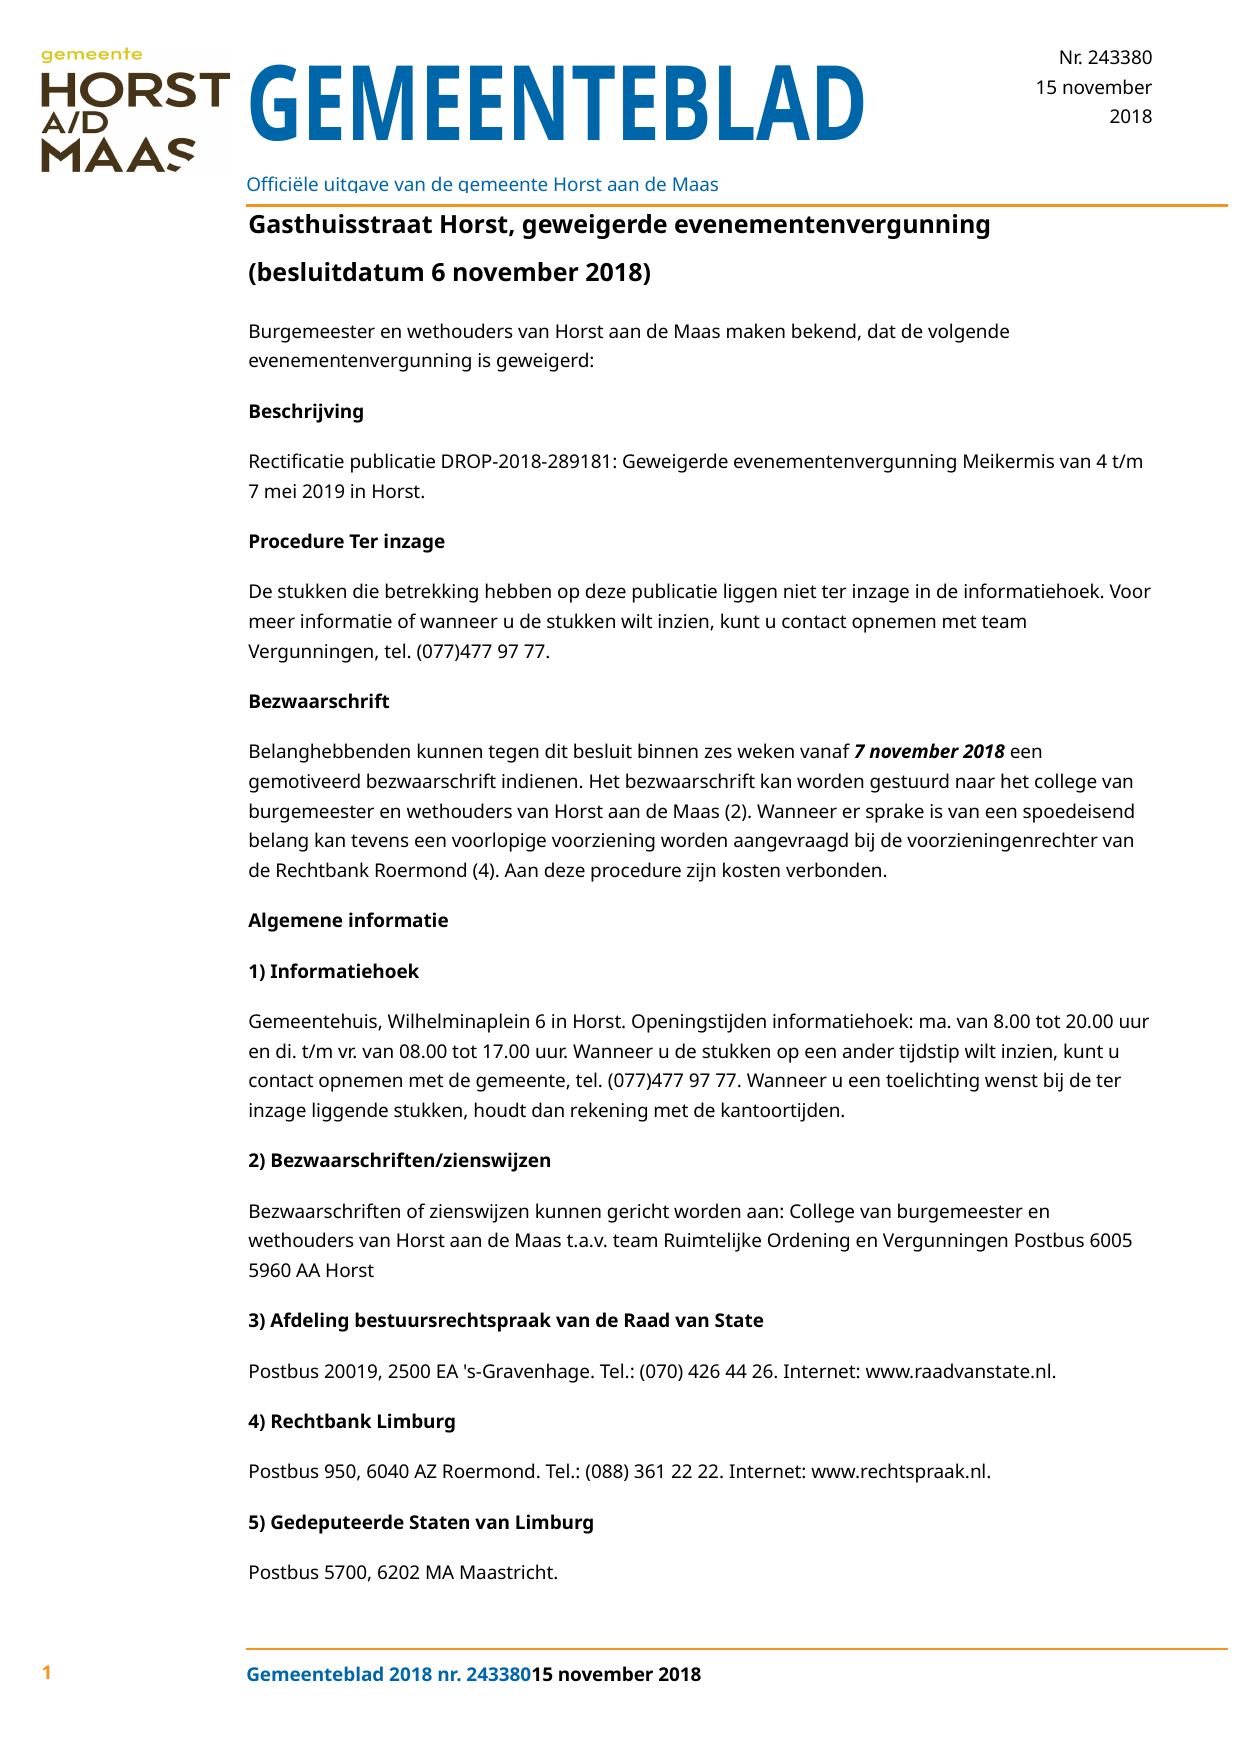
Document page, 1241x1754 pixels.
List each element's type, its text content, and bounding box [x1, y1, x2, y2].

text Bezwaarschriften of zienswijzen kunnen gericht worden aan: College van burgemeester en wethouders van Horst aan de Maas t.a.v. team Ruimtelijke Ordening en Vergunningen Postbus 6005 5960 AA Horst [248, 1198, 1152, 1283]
text Burgemeester en wethouders van Horst aan de Maas maken bekend, dat de volgende evenementenvergunning is geweigerd: [248, 318, 1152, 373]
text 1) Informatiehoek [248, 958, 1152, 984]
text Beschrijving [248, 398, 1152, 424]
text Algemene informatie [248, 907, 1152, 933]
text Postbus 950, 6040 AZ Roermond. Tel.: (088) 361 22 22. Internet: www.rechtspraak.nl. [248, 1459, 1152, 1484]
text Belanghebbenden kunnen tegen dit besluit binnen zes weken vanaf 7 november 2018 een gemotiveerd bezwaarschrift indienen. Het bezwaarschrift kan worden gestuurd naar het college van burgemeester en wethouders van Horst aan de Maas (2). Wanneer er sprake is van een spoedeisend belang kan tevens een voorlopige voorziening worden aangevraagd bij de voorzieningenrechter van de Rechtbank Roermond (4). Aan deze procedure zijn kosten verbonden. [248, 739, 1152, 883]
picture [41, 47, 231, 172]
text 5) Gedeputeerde Staten van Limburg [248, 1509, 1152, 1535]
text Procedure Ter inzage [248, 528, 1152, 554]
text 3) Afdeling bestuursrechtspraak van de Raad van State [248, 1307, 1152, 1333]
text Bezwaarschrift [248, 688, 1152, 714]
text Gasthuisstraat Horst, geweigerde evenementenvergunning (besluitdatum 6 november 2018) [248, 207, 1152, 288]
text Postbus 5700, 6202 MA Maastricht. [248, 1559, 1152, 1585]
text 4) Rechtbank Limburg [248, 1408, 1152, 1434]
text 2) Bezwaarschriften/zienswijzen [248, 1147, 1152, 1173]
text Rectificatie publicatie DROP-2018-289181: Geweigerde evenementenvergunning Meikermis van 4 t/m 7 mei 2019 in Horst. [248, 448, 1152, 504]
text Gemeentehuis, Wilhelminaplein 6 in Horst. Openingstijden informatiehoek: ma. van 8.00 tot 20.00 uur en di. t/m vr. van 08.00 tot 17.00 uur. Wanneer u de stukken op een ander tijdstip wilt inzien, kunt u contact opnemen met de gemeente, tel. (077)477 97 77. Wanneer u een toelichting wenst bij de ter inzage liggende stukken, houdt dan rekening met de kantoortijden. [248, 1008, 1152, 1123]
text Postbus 20019, 2500 EA 's-Gravenhage. Tel.: (070) 426 44 26. Internet: www.raadvanstate.nl. [248, 1358, 1152, 1384]
text De stukken die betrekking hebben op deze publicatie liggen niet ter inzage in de informatiehoek. Voor meer informatie of wanneer u de stukken wilt inzien, kunt u contact opnemen met team Vergunningen, tel. (077)477 97 77. [248, 579, 1152, 664]
